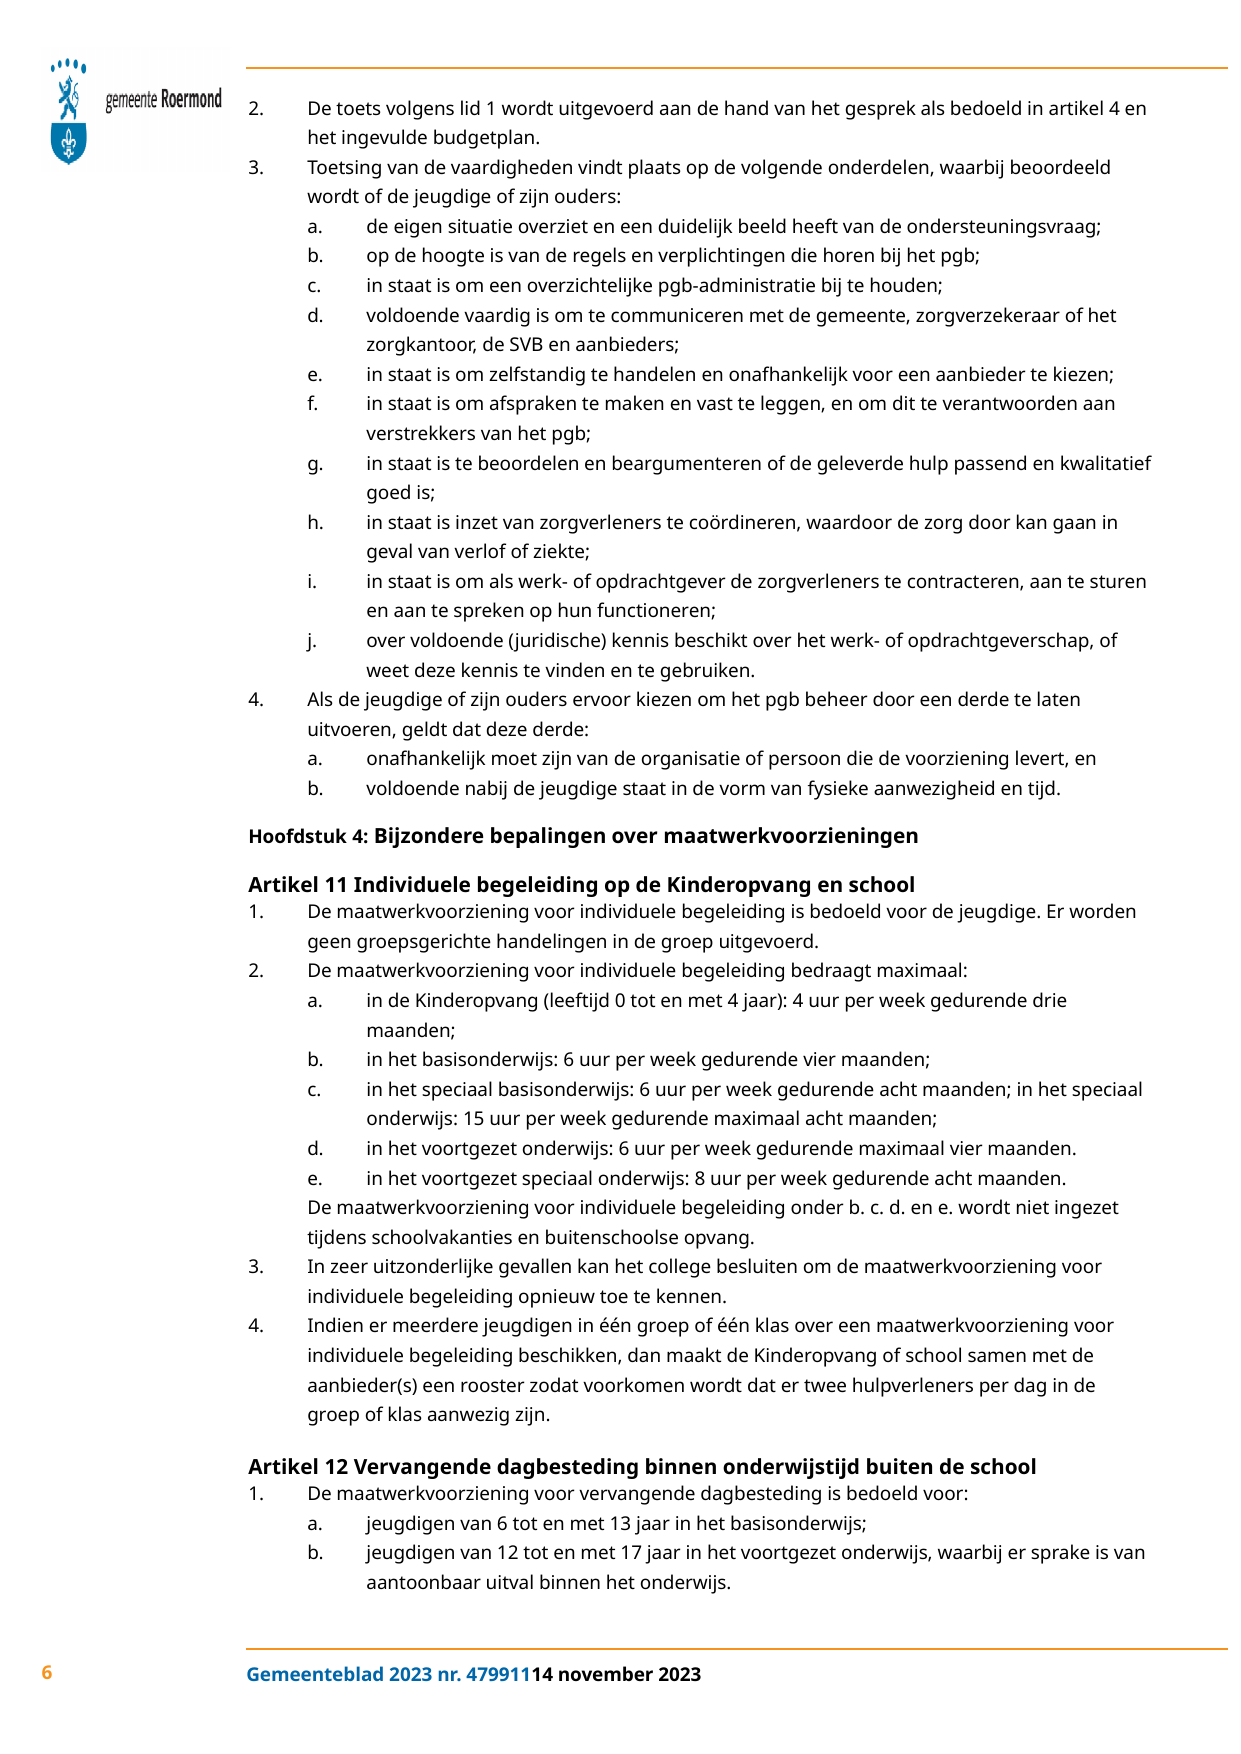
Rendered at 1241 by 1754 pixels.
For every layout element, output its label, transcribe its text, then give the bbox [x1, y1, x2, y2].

list de eigen situatie overziet en een duidelijk beeld heeft van de ondersteuningsvraag; [307, 213, 1152, 239]
list op de hoogte is van de regels en verplichtingen die horen bij het pgb; [307, 243, 1152, 268]
list De maatwerkvoorziening voor individuele begeleiding bedraagt maximaal: [248, 958, 1152, 983]
list in staat is om afspraken te maken en vast te leggen, en om dit te verantwoorden aan verstrekkers van het pgb; [307, 391, 1152, 446]
list Als de jeugdige of zijn ouders ervoor kiezen om het pgb beheer door een derde te laten uitvoeren, geldt dat deze derde: [248, 686, 1152, 742]
list De maatwerkvoorziening voor individuele begeleiding is bedoeld voor de jeugdige. Er worden geen groepsgerichte handelingen in de groep uitgevoerd. [248, 898, 1152, 954]
list onafhankelijk moet zijn van de organisatie of persoon die de voorziening levert, en [307, 746, 1152, 771]
list In zeer uitzonderlijke gevallen kan het college besluiten om de maatwerkvoorziening voor individuele begeleiding opnieuw toe te kennen. [248, 1253, 1152, 1309]
text Hoofdstuk 4: Bijzondere bepalingen over maatwerkvoorzieningen [248, 821, 1152, 849]
text Artikel 11 Individuele begeleiding op de Kinderopvang en school [248, 870, 1152, 898]
text Artikel 12 Vervangende dagbesteding binnen onderwijstijd buiten de school [248, 1452, 1152, 1480]
list jeugdigen van 12 tot en met 17 jaar in het voortgezet onderwijs, waarbij er sprake is van aantoonbaar uitval binnen het onderwijs. [307, 1539, 1152, 1595]
list in staat is om als werk- of opdrachtgever de zorgverleners te contracteren, aan te sturen en aan te spreken op hun functioneren; [307, 568, 1152, 623]
list over voldoende (juridische) kennis beschikt over het werk- of opdrachtgeverschap, of weet deze kennis te vinden en te gebruiken. [307, 627, 1152, 683]
list in het voortgezet onderwijs: 6 uur per week gedurende maximaal vier maanden. [307, 1135, 1152, 1161]
list De maatwerkvoorziening voor individuele begeleiding onder b. c. d. en e. wordt niet ingezet tijdens schoolvakanties en buitenschoolse opvang. [248, 1194, 1152, 1250]
list voldoende nabij de jeugdige staat in de vorm van fysieke aanwezigheid en tijd. [307, 775, 1152, 801]
list in staat is om zelfstandig te handelen en onafhankelijk voor een aanbieder te kiezen; [307, 361, 1152, 387]
list voldoende vaardig is om te communiceren met de gemeente, zorgverzekeraar of het zorgkantoor, de SVB en aanbieders; [307, 302, 1152, 357]
list in staat is inzet van zorgverleners te coördineren, waardoor de zorg door kan gaan in geval van verlof of ziekte; [307, 509, 1152, 564]
list De maatwerkvoorziening voor vervangende dagbesteding is bedoeld voor: [248, 1480, 1152, 1506]
list jeugdigen van 6 tot en met 13 jaar in het basisonderwijs; [307, 1510, 1152, 1536]
list in staat is om een overzichtelijke pgb-administratie bij te houden; [307, 272, 1152, 298]
list Indien er meerdere jeugdigen in één groep of één klas over een maatwerkvoorziening voor individuele begeleiding beschikken, dan maakt de Kinderopvang of school samen met de aanbieder(s) een rooster zodat voorkomen wordt dat er twee hulpverleners per dag in de groep of klas aanwezig zijn. [248, 1313, 1152, 1427]
list in de Kinderopvang (leeftijd 0 tot en met 4 jaar): 4 uur per week gedurende drie maanden; [307, 987, 1152, 1043]
list in het voortgezet speciaal onderwijs: 8 uur per week gedurende acht maanden. [307, 1165, 1152, 1191]
list in het speciaal basisonderwijs: 6 uur per week gedurende acht maanden; in het speciaal onderwijs: 15 uur per week gedurende maximaal acht maanden; [307, 1076, 1152, 1131]
list in staat is te beoordelen en beargumenteren of de geleverde hulp passend en kwalitatief goed is; [307, 450, 1152, 505]
list De toets volgens lid 1 wordt uitgevoerd aan de hand van het gesprek als bedoeld in artikel 4 en het ingevulde budgetplan. [248, 95, 1152, 150]
list Toetsing van de vaardigheden vindt plaats op de volgende onderdelen, waarbij beoordeeld wordt of de jeugdige of zijn ouders: [248, 154, 1152, 209]
picture [41, 47, 231, 172]
list in het basisonderwijs: 6 uur per week gedurende vier maanden; [307, 1046, 1152, 1072]
